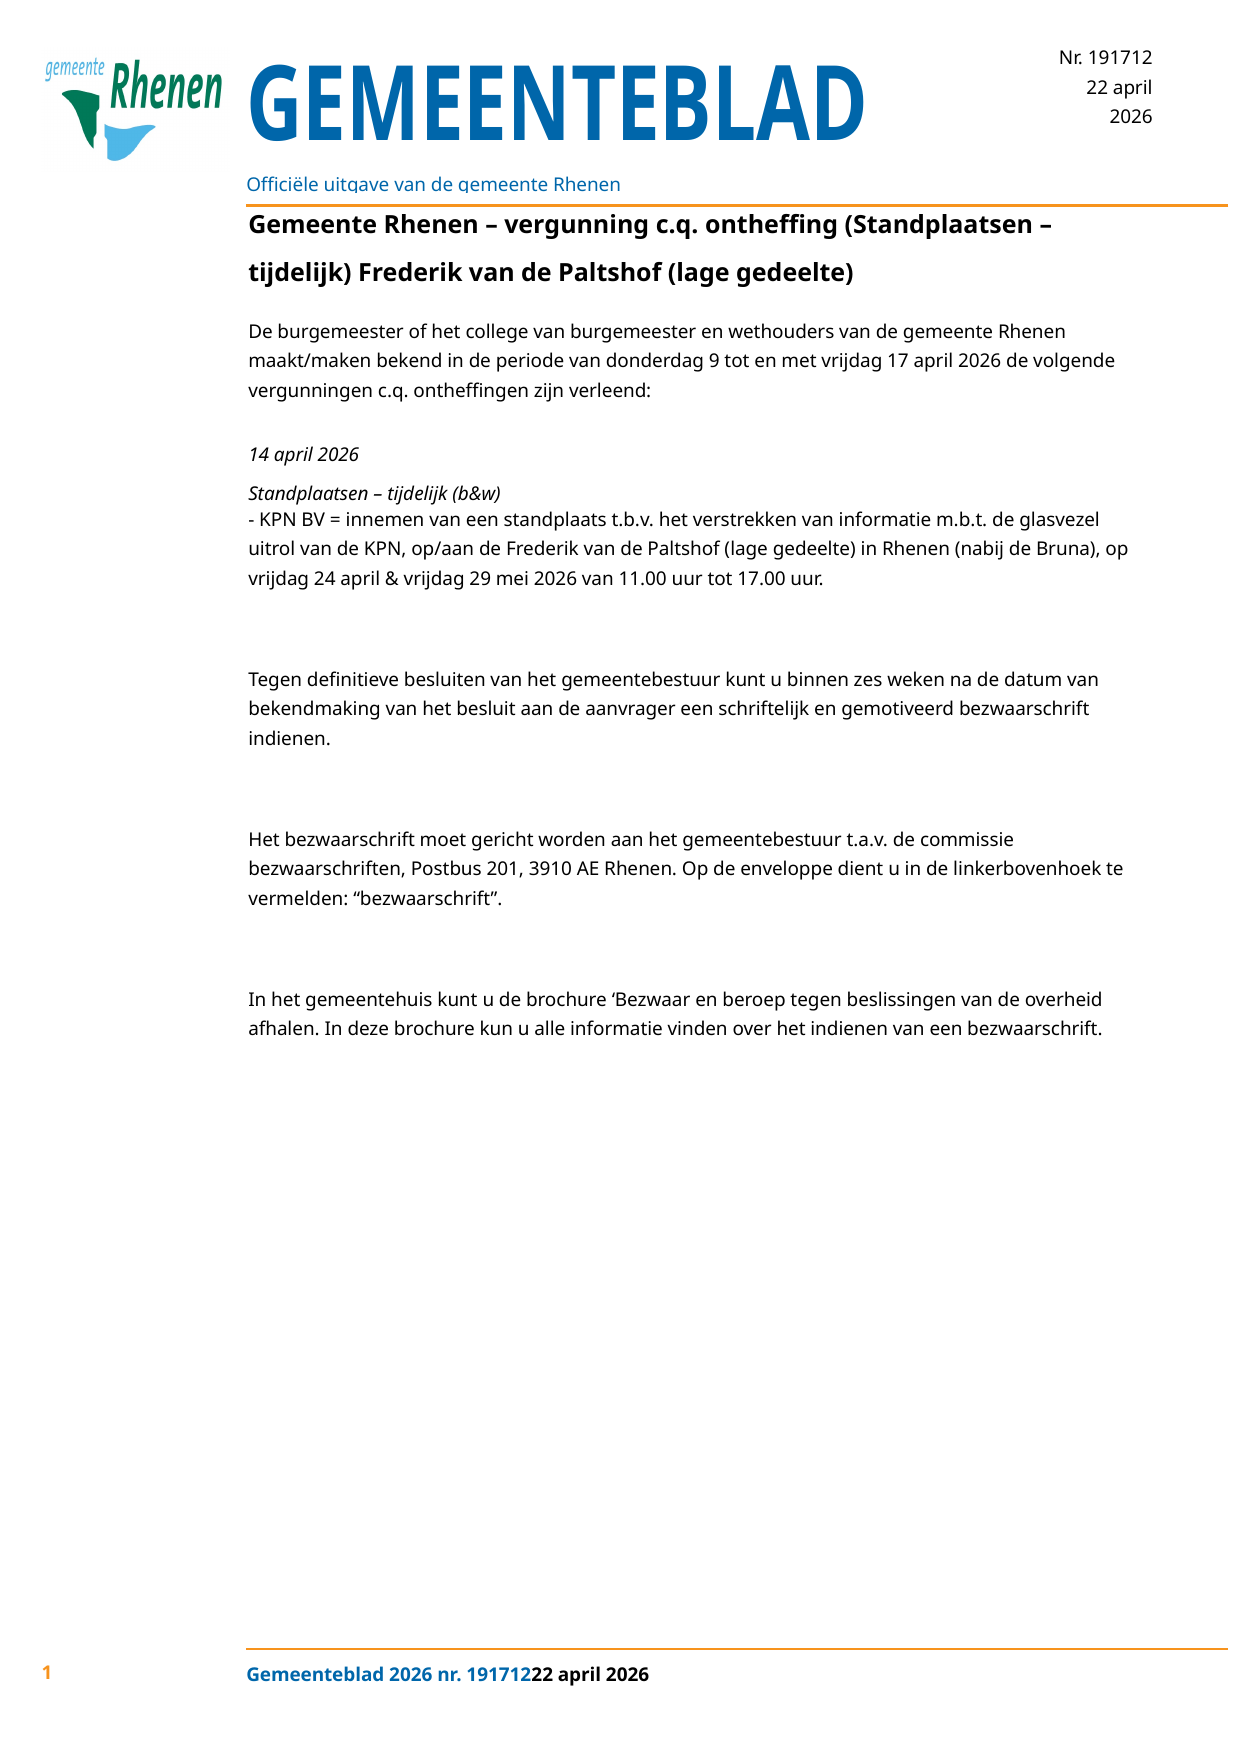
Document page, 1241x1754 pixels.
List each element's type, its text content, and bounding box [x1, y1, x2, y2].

picture [41, 47, 231, 172]
text In het gemeentehuis kunt u de brochure ‘Bezwaar en beroep tegen beslissingen van de overheid afhalen. In deze brochure kun u alle informatie vinden over het indienen van een bezwaarschrift. [248, 986, 1152, 1041]
text Gemeente Rhenen – vergunning c.q. ontheffing (Standplaatsen – tijdelijk) Frederik van de Paltshof (lage gedeelte) [248, 207, 1152, 288]
text Het bezwaarschrift moet gericht worden aan het gemeentebestuur t.a.v. de commissie bezwaarschriften, Postbus 201, 3910 AE Rhenen. Op de enveloppe dient u in de linkerbovenhoek te vermelden: “bezwaarschrift”. [248, 826, 1152, 911]
text 14 april 2026 [248, 441, 1152, 467]
text Tegen definitieve besluiten van het gemeentebestuur kunt u binnen zes weken na de datum van bekendmaking van het besluit aan de aanvrager een schriftelijk en gemotiveerd bezwaarschrift indienen. [248, 666, 1152, 751]
text Standplaatsen – tijdelijk (b&w) [248, 480, 1152, 506]
text De burgemeester of het college van burgemeester en wethouders van de gemeente Rhenen maakt/maken bekend in de periode van donderdag 9 tot en met vrijdag 17 april 2026 de volgende vergunningen c.q. ontheffingen zijn verleend: [248, 318, 1152, 403]
text - KPN BV = innemen van een standplaats t.b.v. het verstrekken van informatie m.b.t. de glasvezel uitrol van de KPN, op/aan de Frederik van de Paltshof (lage gedeelte) in Rhenen (nabij de Bruna), op vrijdag 24 april & vrijdag 29 mei 2026 van 11.00 uur tot 17.00 uur. [248, 506, 1152, 591]
